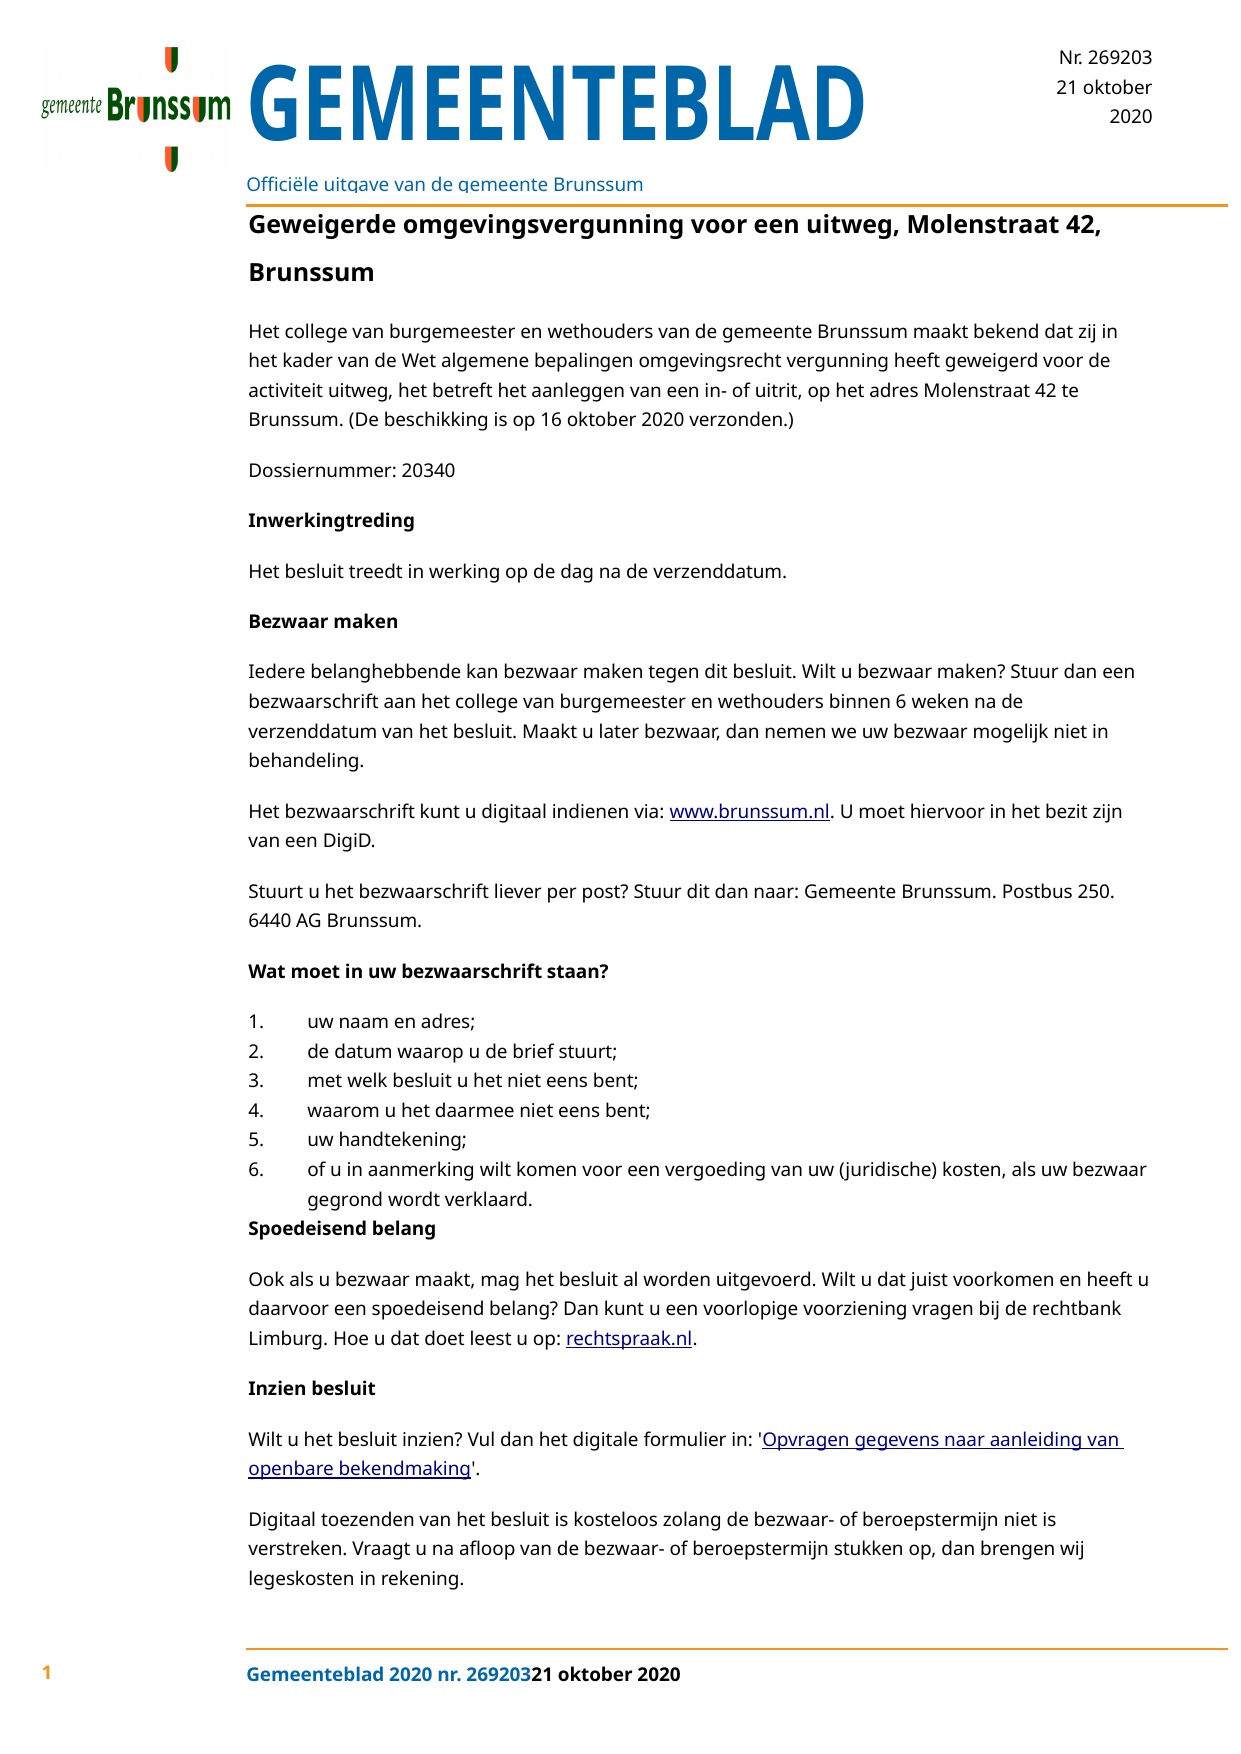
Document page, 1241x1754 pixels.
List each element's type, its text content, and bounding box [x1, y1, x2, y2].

text Stuurt u het bezwaarschrift liever per post? Stuur dit dan naar: Gemeente Brunssum. Postbus 250. 6440 AG Brunssum. [248, 878, 1152, 933]
text Bezwaar maken [248, 608, 1152, 634]
text Ook als u bezwaar maakt, mag het besluit al worden uitgevoerd. Wilt u dat juist voorkomen en heeft u daarvoor een spoedeisend belang? Dan kunt u een voorlopige voorziening vragen bij de rechtbank Limburg. Hoe u dat doet leest u op: rechtspraak.nl. [248, 1266, 1152, 1351]
list uw naam en adres; [248, 1008, 1152, 1034]
list met welk besluit u het niet eens bent; [248, 1067, 1152, 1093]
text Het bezwaarschrift kunt u digitaal indienen via: www.brunssum.nl. U moet hiervoor in het bezit zijn van een DigiD. [248, 798, 1152, 853]
text Digitaal toezenden van het besluit is kosteloos zolang de bezwaar- of beroepstermijn niet is verstreken. Vraagt u na afloop van de bezwaar- of beroepstermijn stukken op, dan brengen wij legeskosten in rekening. [248, 1506, 1152, 1591]
text Iedere belanghebbende kan bezwaar maken tegen dit besluit. Wilt u bezwaar maken? Stuur dan een bezwaarschrift aan het college van burgemeester en wethouders binnen 6 weken na de verzenddatum van het besluit. Maakt u later bezwaar, dan nemen we uw bezwaar mogelijk niet in behandeling. [248, 659, 1152, 773]
text Wilt u het besluit inzien? Vul dan het digitale formulier in: 'Opvragen gegevens naar aanleiding van openbare bekendmaking'. [248, 1426, 1152, 1481]
text Inzien besluit [248, 1375, 1152, 1401]
list de datum waarop u de brief stuurt; [248, 1038, 1152, 1064]
text Dossiernummer: 20340 [248, 457, 1152, 483]
text Het college van burgemeester en wethouders van de gemeente Brunssum maakt bekend dat zij in het kader van de Wet algemene bepalingen omgevingsrecht vergunning heeft geweigerd voor de activiteit uitweg, het betreft het aanleggen van een in- of uitrit, op het adres Molenstraat 42 te Brunssum. (De beschikking is op 16 oktober 2020 verzonden.) [248, 318, 1152, 432]
text Inwerkingtreding [248, 507, 1152, 533]
text Wat moet in uw bezwaarschrift staan? [248, 958, 1152, 984]
picture [41, 47, 231, 172]
list of u in aanmerking wilt komen voor een vergoeding van uw (juridische) kosten, als uw bezwaar gegrond wordt verklaard. [248, 1156, 1152, 1212]
list uw handtekening; [248, 1127, 1152, 1152]
list waarom u het daarmee niet eens bent; [248, 1097, 1152, 1123]
text Het besluit treedt in werking op de dag na de verzenddatum. [248, 558, 1152, 584]
text Spoedeisend belang [248, 1215, 1152, 1241]
text Geweigerde omgevingsvergunning voor een uitweg, Molenstraat 42, Brunssum [248, 207, 1152, 288]
